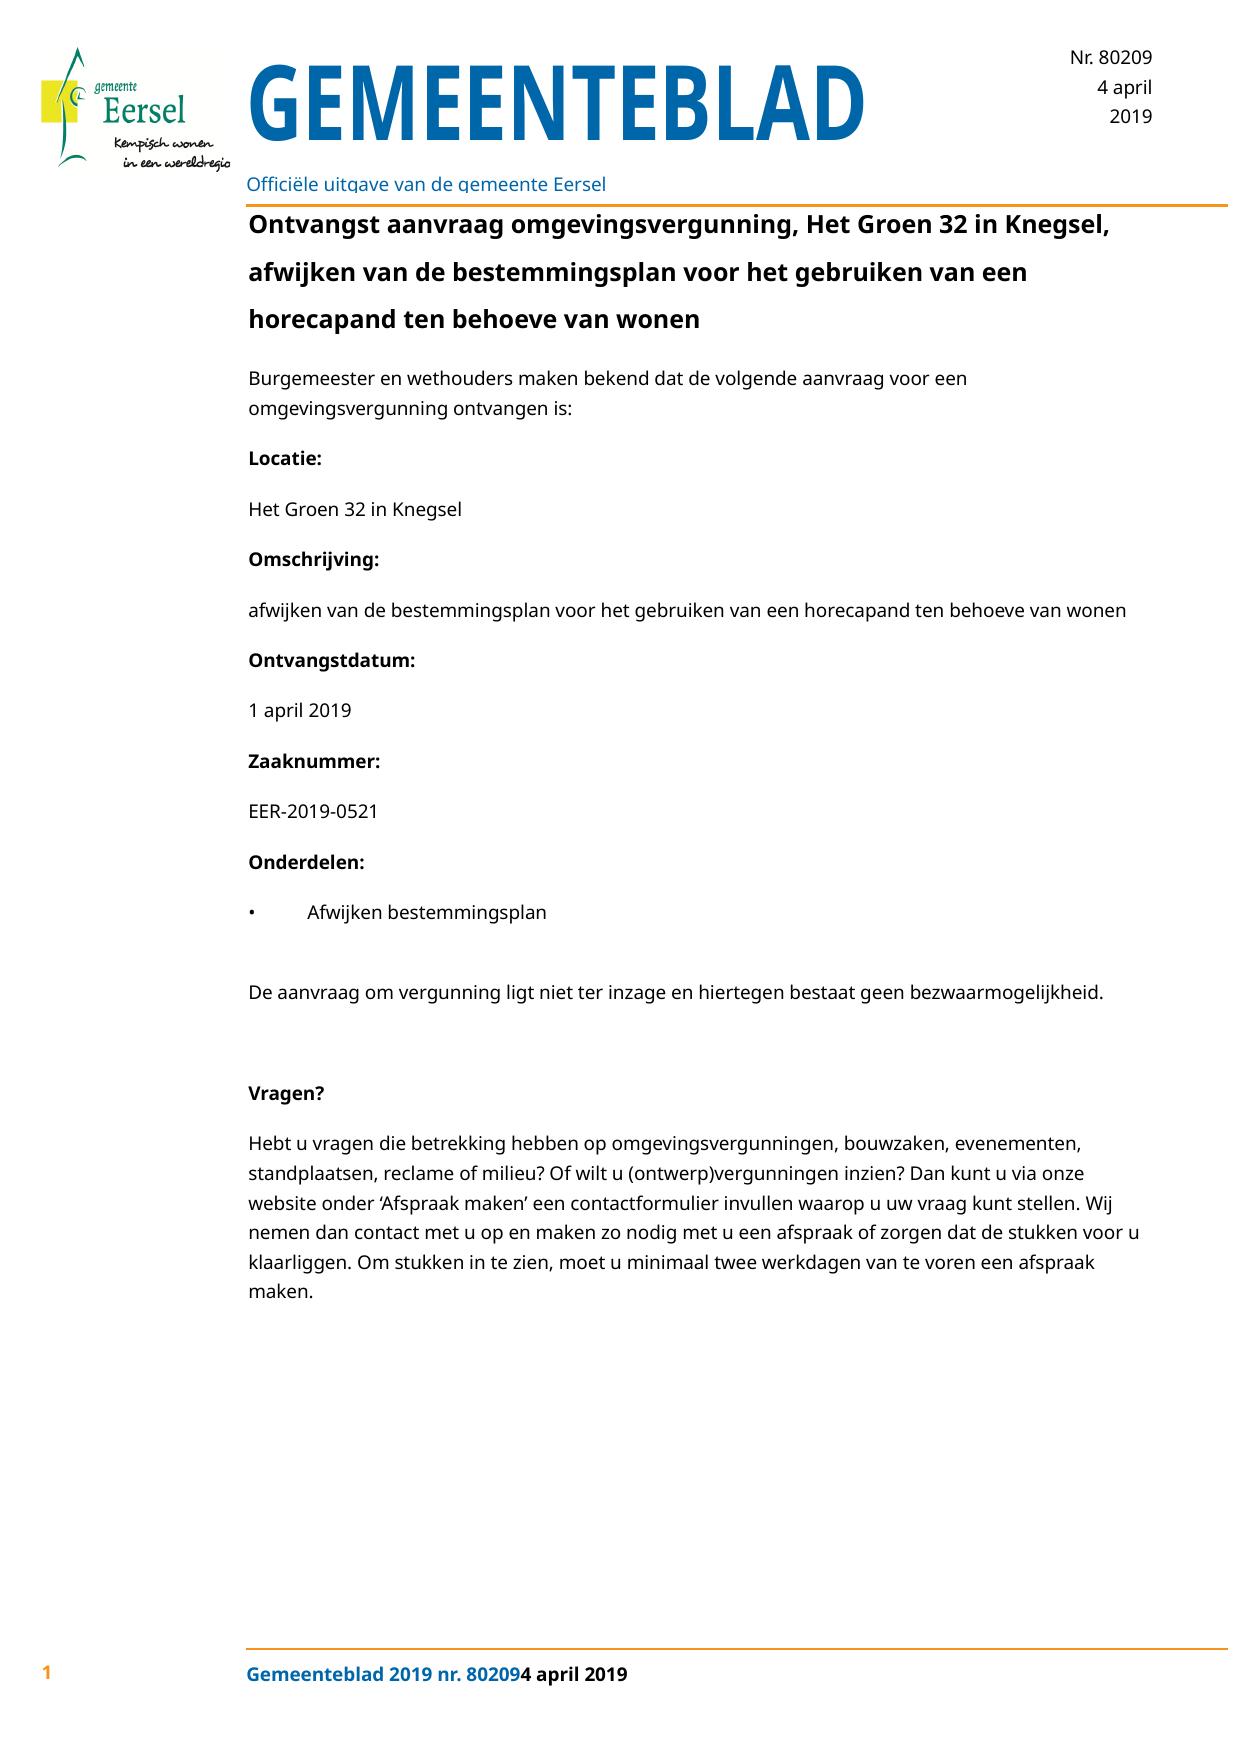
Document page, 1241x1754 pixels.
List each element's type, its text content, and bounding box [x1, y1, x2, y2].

text Vragen? [248, 1080, 1152, 1106]
text Ontvangst aanvraag omgevingsvergunning, Het Groen 32 in Knegsel, afwijken van de bestemmingsplan voor het gebruiken van een horecapand ten behoeve van wonen [248, 207, 1152, 336]
text Zaaknummer: [248, 748, 1152, 774]
text Locatie: [248, 446, 1152, 471]
text Omschrijving: [248, 546, 1152, 572]
text Ontvangstdatum: [248, 647, 1152, 673]
text De aanvraag om vergunning ligt niet ter inzage en hiertegen bestaat geen bezwaarmogelijkheid. [248, 979, 1152, 1005]
text EER-2019-0521 [248, 798, 1152, 824]
text afwijken van de bestemmingsplan voor het gebruiken van een horecapand ten behoeve van wonen [248, 597, 1152, 622]
picture [41, 47, 231, 172]
text 1 april 2019 [248, 698, 1152, 723]
list Afwijken bestemmingsplan [248, 899, 1152, 925]
text Het Groen 32 in Knegsel [248, 496, 1152, 522]
text Onderdelen: [248, 849, 1152, 874]
text Burgemeester en wethouders maken bekend dat de volgende aanvraag voor een omgevingsvergunning ontvangen is: [248, 366, 1152, 421]
text Hebt u vragen die betrekking hebben op omgevingsvergunningen, bouwzaken, evenementen, standplaatsen, reclame of milieu? Of wilt u (ontwerp)vergunningen inzien? Dan kunt u via onze website onder ‘Afspraak maken’ een contactformulier invullen waarop u uw vraag kunt stellen. Wij nemen dan contact met u op en maken zo nodig met u een afspraak of zorgen dat de stukken voor u klaarliggen. Om stukken in te zien, moet u minimaal twee werkdagen van te voren een afspraak maken. [248, 1131, 1152, 1304]
